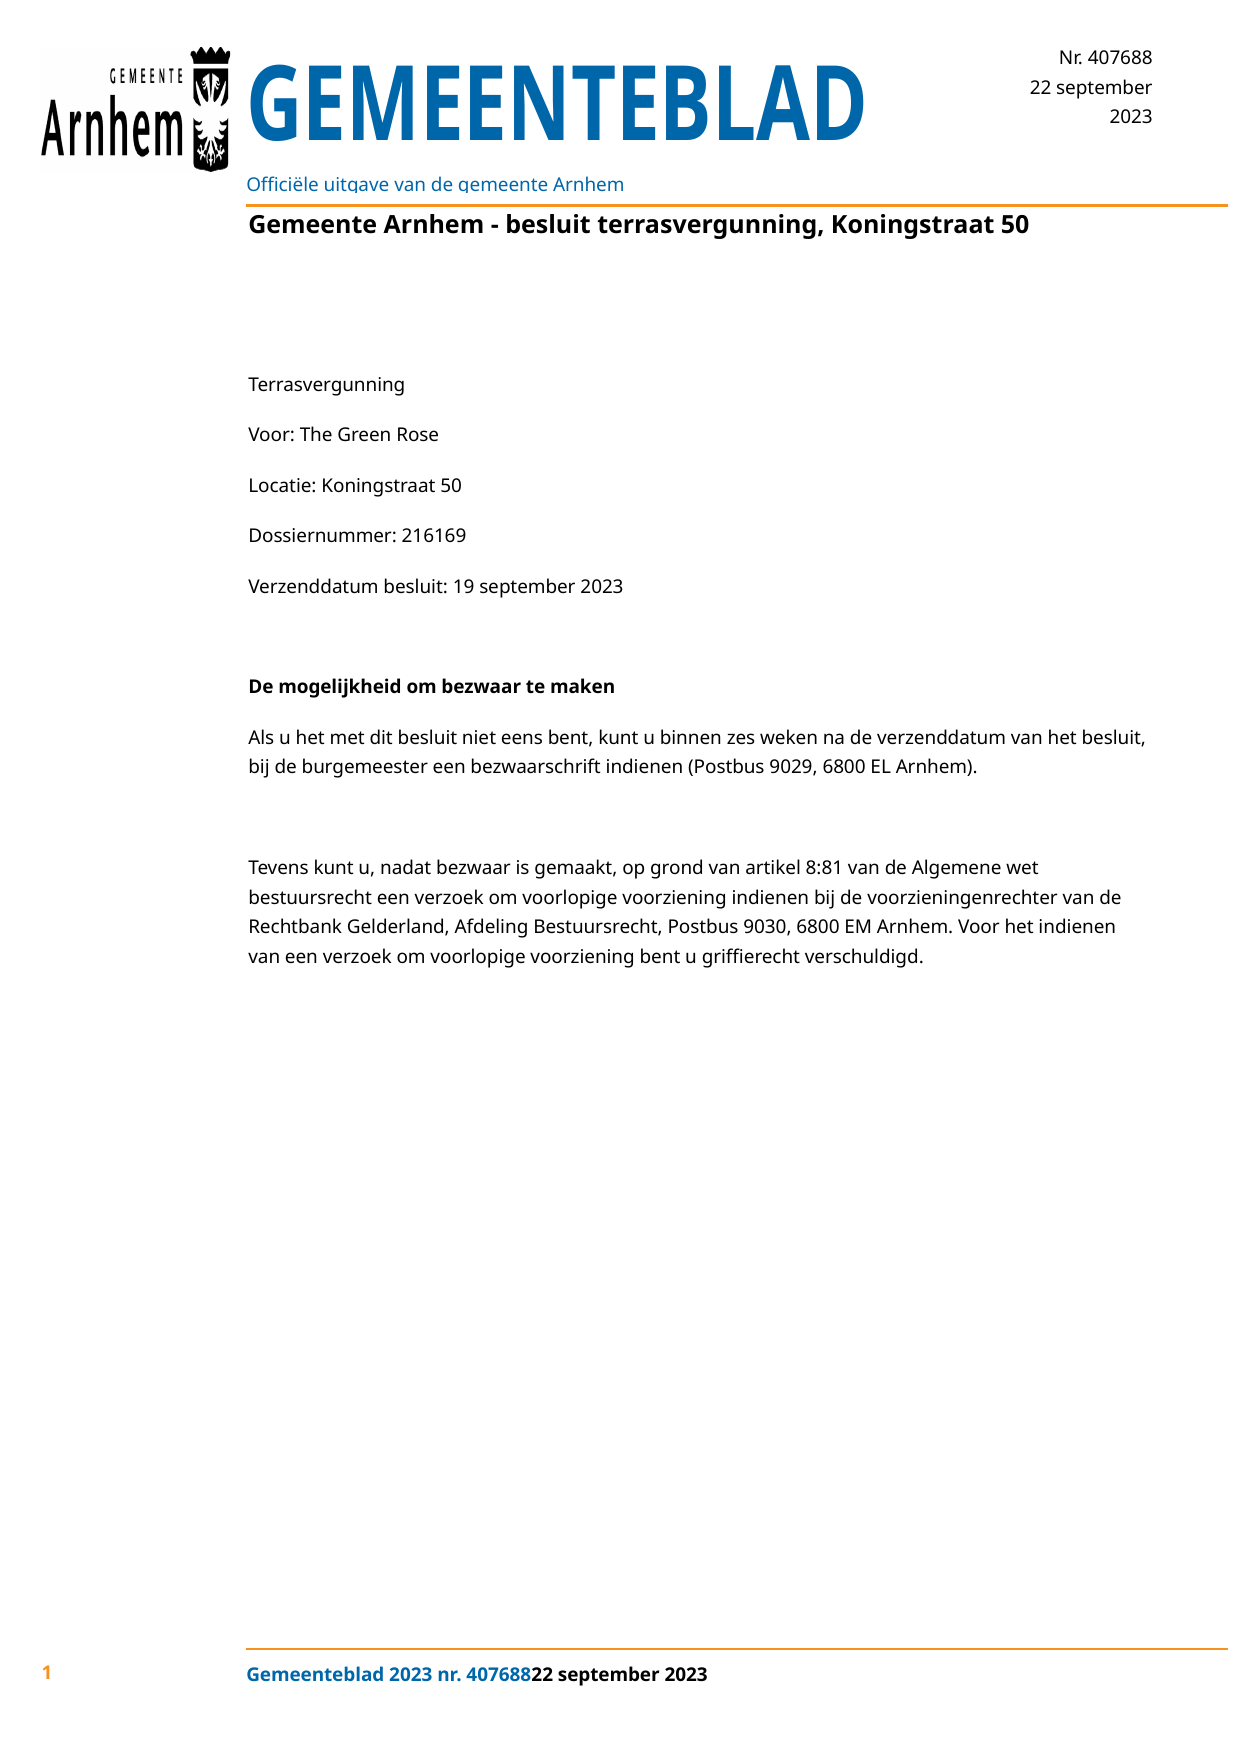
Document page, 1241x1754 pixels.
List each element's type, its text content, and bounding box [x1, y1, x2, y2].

text Gemeente Arnhem - besluit terrasvergunning, Koningstraat 50 [248, 207, 1152, 241]
text Verzenddatum besluit: 19 september 2023 [248, 573, 1152, 598]
text Tevens kunt u, nadat bezwaar is gemaakt, op grond van artikel 8:81 van de Algemene wet bestuursrecht een verzoek om voorlopige voorziening indienen bij de voorzieningenrechter van de Rechtbank Gelderland, Afdeling Bestuursrecht, Postbus 9030, 6800 EM Arnhem. Voor het indienen van een verzoek om voorlopige voorziening bent u griffierecht verschuldigd. [248, 854, 1152, 969]
text Locatie: Koningstraat 50 [248, 472, 1152, 498]
text Als u het met dit besluit niet eens bent, kunt u binnen zes weken na de verzenddatum van het besluit, bij de burgemeester een bezwaarschrift indienen (Postbus 9029, 6800 EL Arnhem). [248, 724, 1152, 779]
text Terrasvergunning [248, 371, 1152, 397]
picture [41, 47, 231, 172]
text Voor: The Green Rose [248, 422, 1152, 447]
text De mogelijkheid om bezwaar te maken [248, 674, 1152, 699]
text Dossiernummer: 216169 [248, 522, 1152, 548]
